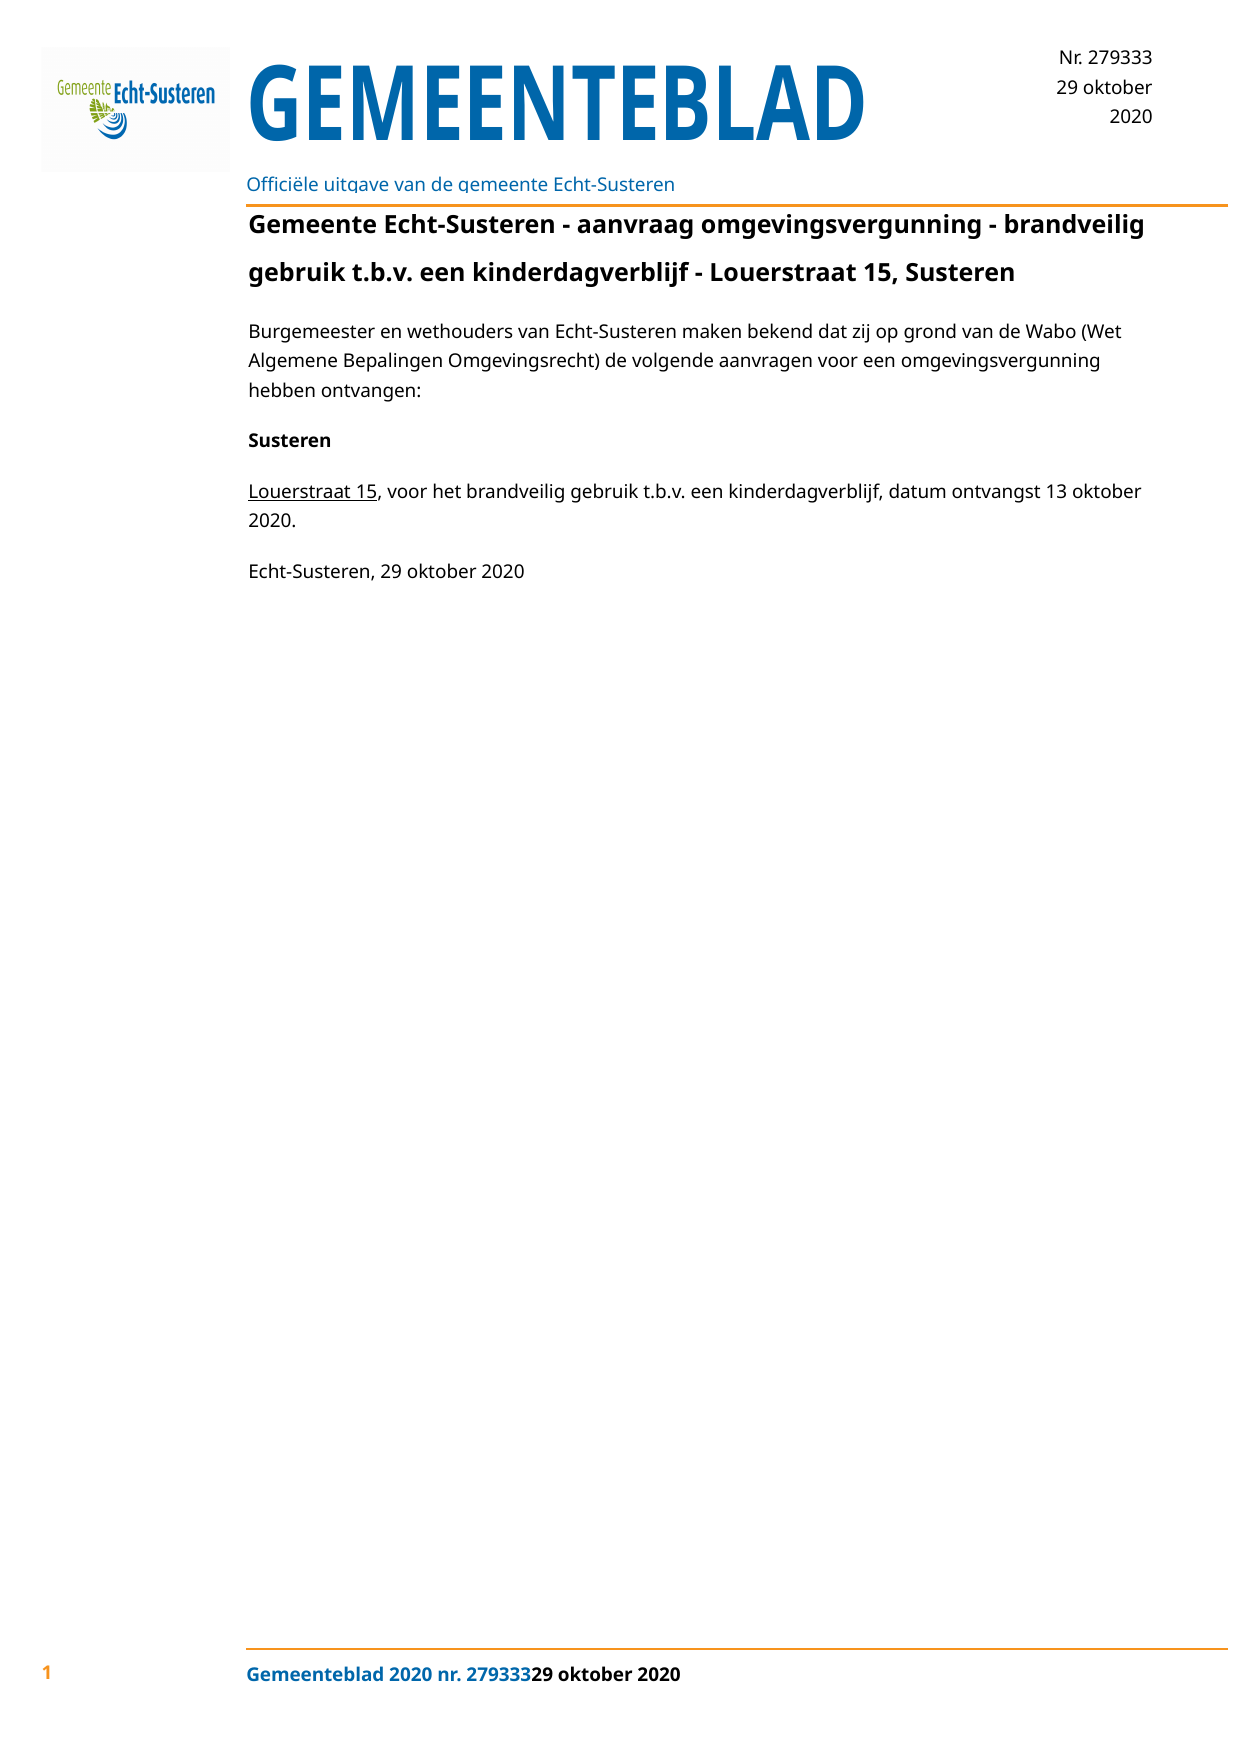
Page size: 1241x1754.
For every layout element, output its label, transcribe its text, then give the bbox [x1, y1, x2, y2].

text Gemeente Echt-Susteren - aanvraag omgevingsvergunning - brandveilig gebruik t.b.v. een kinderdagverblijf - Louerstraat 15, Susteren [248, 207, 1152, 288]
text Louerstraat 15, voor het brandveilig gebruik t.b.v. een kinderdagverblijf, datum ontvangst 13 oktober 2020. [248, 478, 1152, 533]
picture [41, 47, 231, 172]
text Burgemeester en wethouders van Echt-Susteren maken bekend dat zij op grond van de Wabo (Wet Algemene Bepalingen Omgevingsrecht) de volgende aanvragen voor een omgevingsvergunning hebben ontvangen: [248, 318, 1152, 403]
text Susteren [248, 427, 1152, 453]
text Echt-Susteren, 29 oktober 2020 [248, 558, 1152, 584]
